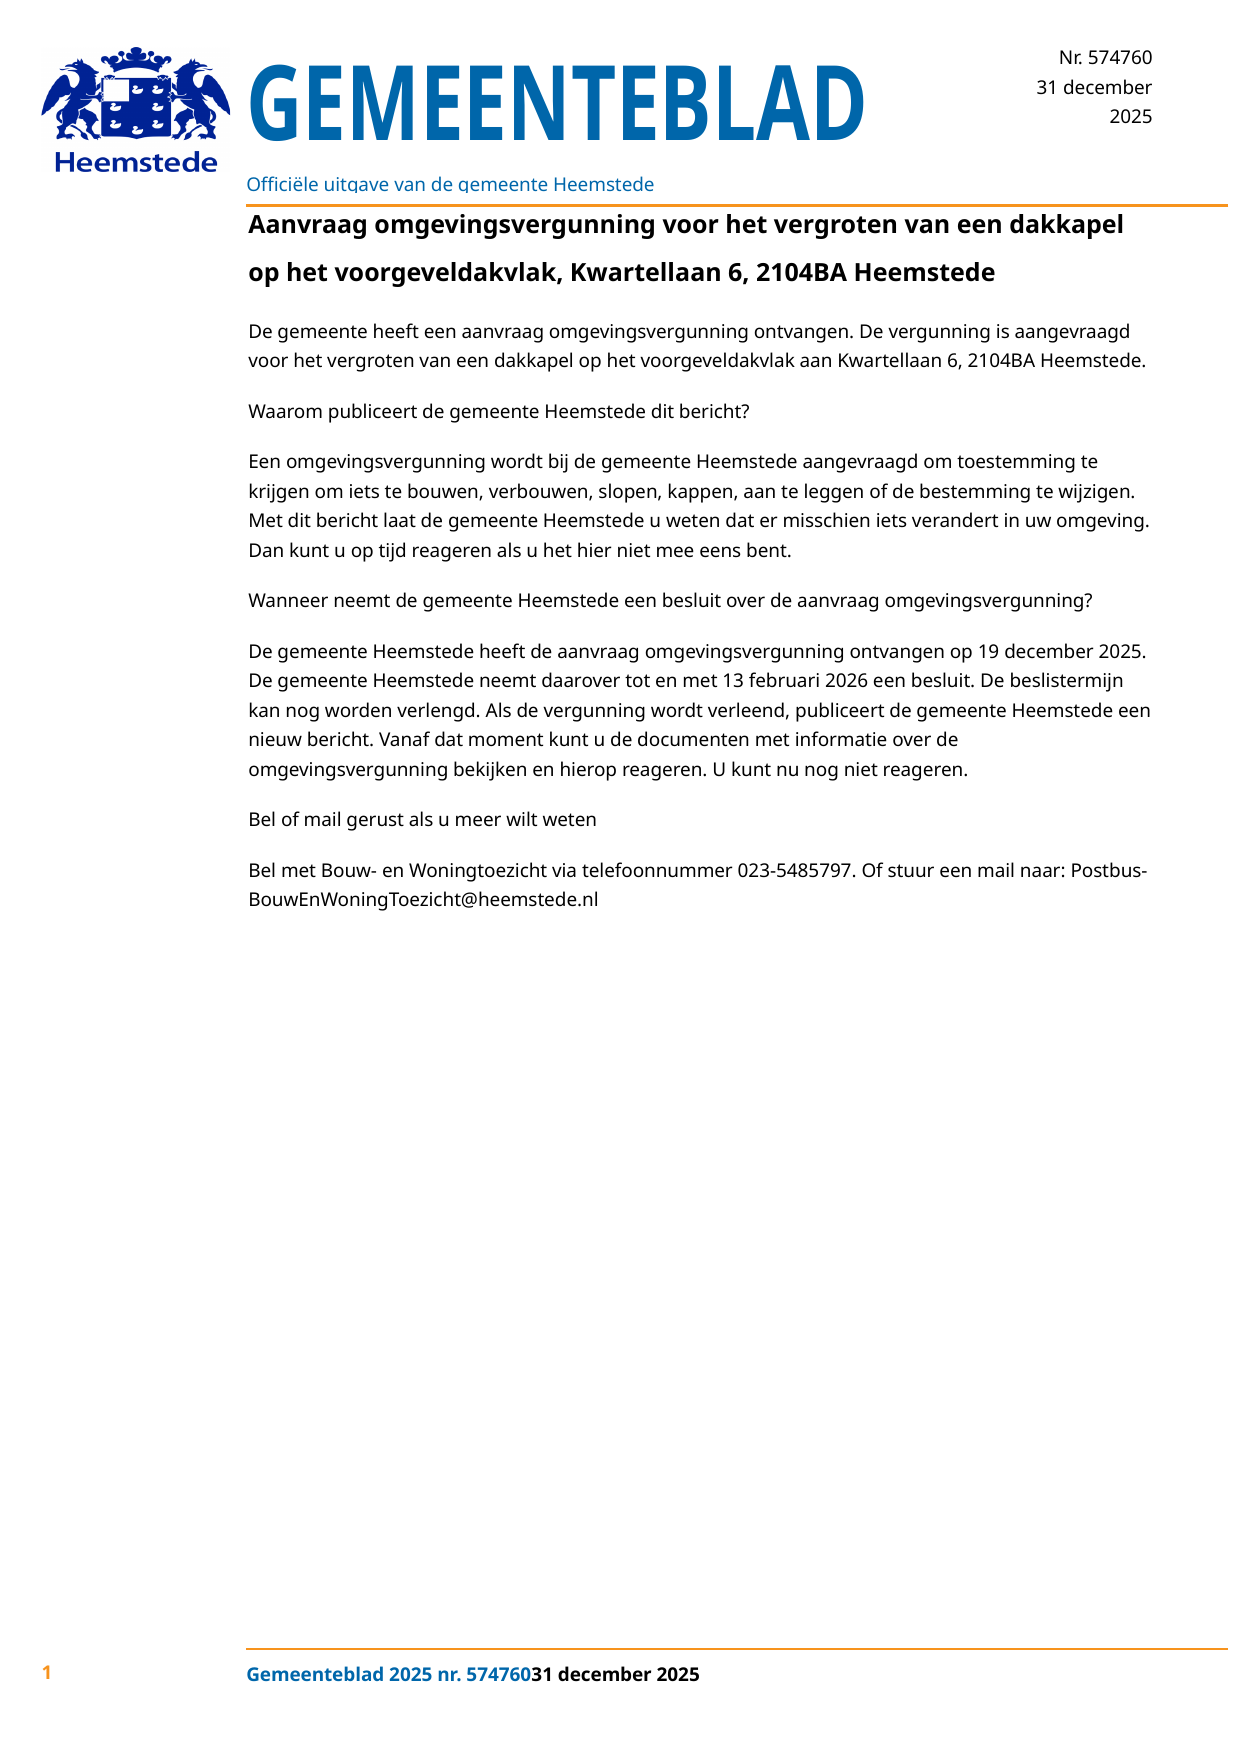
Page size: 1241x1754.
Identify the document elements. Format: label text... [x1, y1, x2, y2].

text Bel of mail gerust als u meer wilt weten [248, 807, 1152, 832]
text De gemeente heeft een aanvraag omgevingsvergunning ontvangen. De vergunning is aangevraagd voor het vergroten van een dakkapel op het voorgeveldakvlak aan Kwartellaan 6, 2104BA Heemstede. [248, 318, 1152, 373]
text Een omgevingsvergunning wordt bij de gemeente Heemstede aangevraagd om toestemming te krijgen om iets te bouwen, verbouwen, slopen, kappen, aan te leggen of de bestemming te wijzigen. Met dit bericht laat de gemeente Heemstede u weten dat er misschien iets verandert in uw omgeving. Dan kunt u op tijd reageren als u het hier niet mee eens bent. [248, 448, 1152, 563]
text De gemeente Heemstede heeft de aanvraag omgevingsvergunning ontvangen op 19 december 2025. De gemeente Heemstede neemt daarover tot en met 13 februari 2026 een besluit. De beslistermijn kan nog worden verlengd. Als de vergunning wordt verleend, publiceert de gemeente Heemstede een nieuw bericht. Vanaf dat moment kunt u de documenten met informatie over de omgevingsvergunning bekijken en hierop reageren. U kunt nu nog niet reageren. [248, 638, 1152, 782]
text Aanvraag omgevingsvergunning voor het vergroten van een dakkapel op het voorgeveldakvlak, Kwartellaan 6, 2104BA Heemstede [248, 207, 1152, 288]
text Wanneer neemt de gemeente Heemstede een besluit over de aanvraag omgevingsvergunning? [248, 587, 1152, 613]
text Bel met Bouw- en Woningtoezicht via telefoonnummer 023-5485797. Of stuur een mail naar: Postbus-BouwEnWoningToezicht@heemstede.nl [248, 857, 1152, 912]
text Waarom publiceert de gemeente Heemstede dit bericht? [248, 398, 1152, 424]
picture [41, 47, 231, 172]
